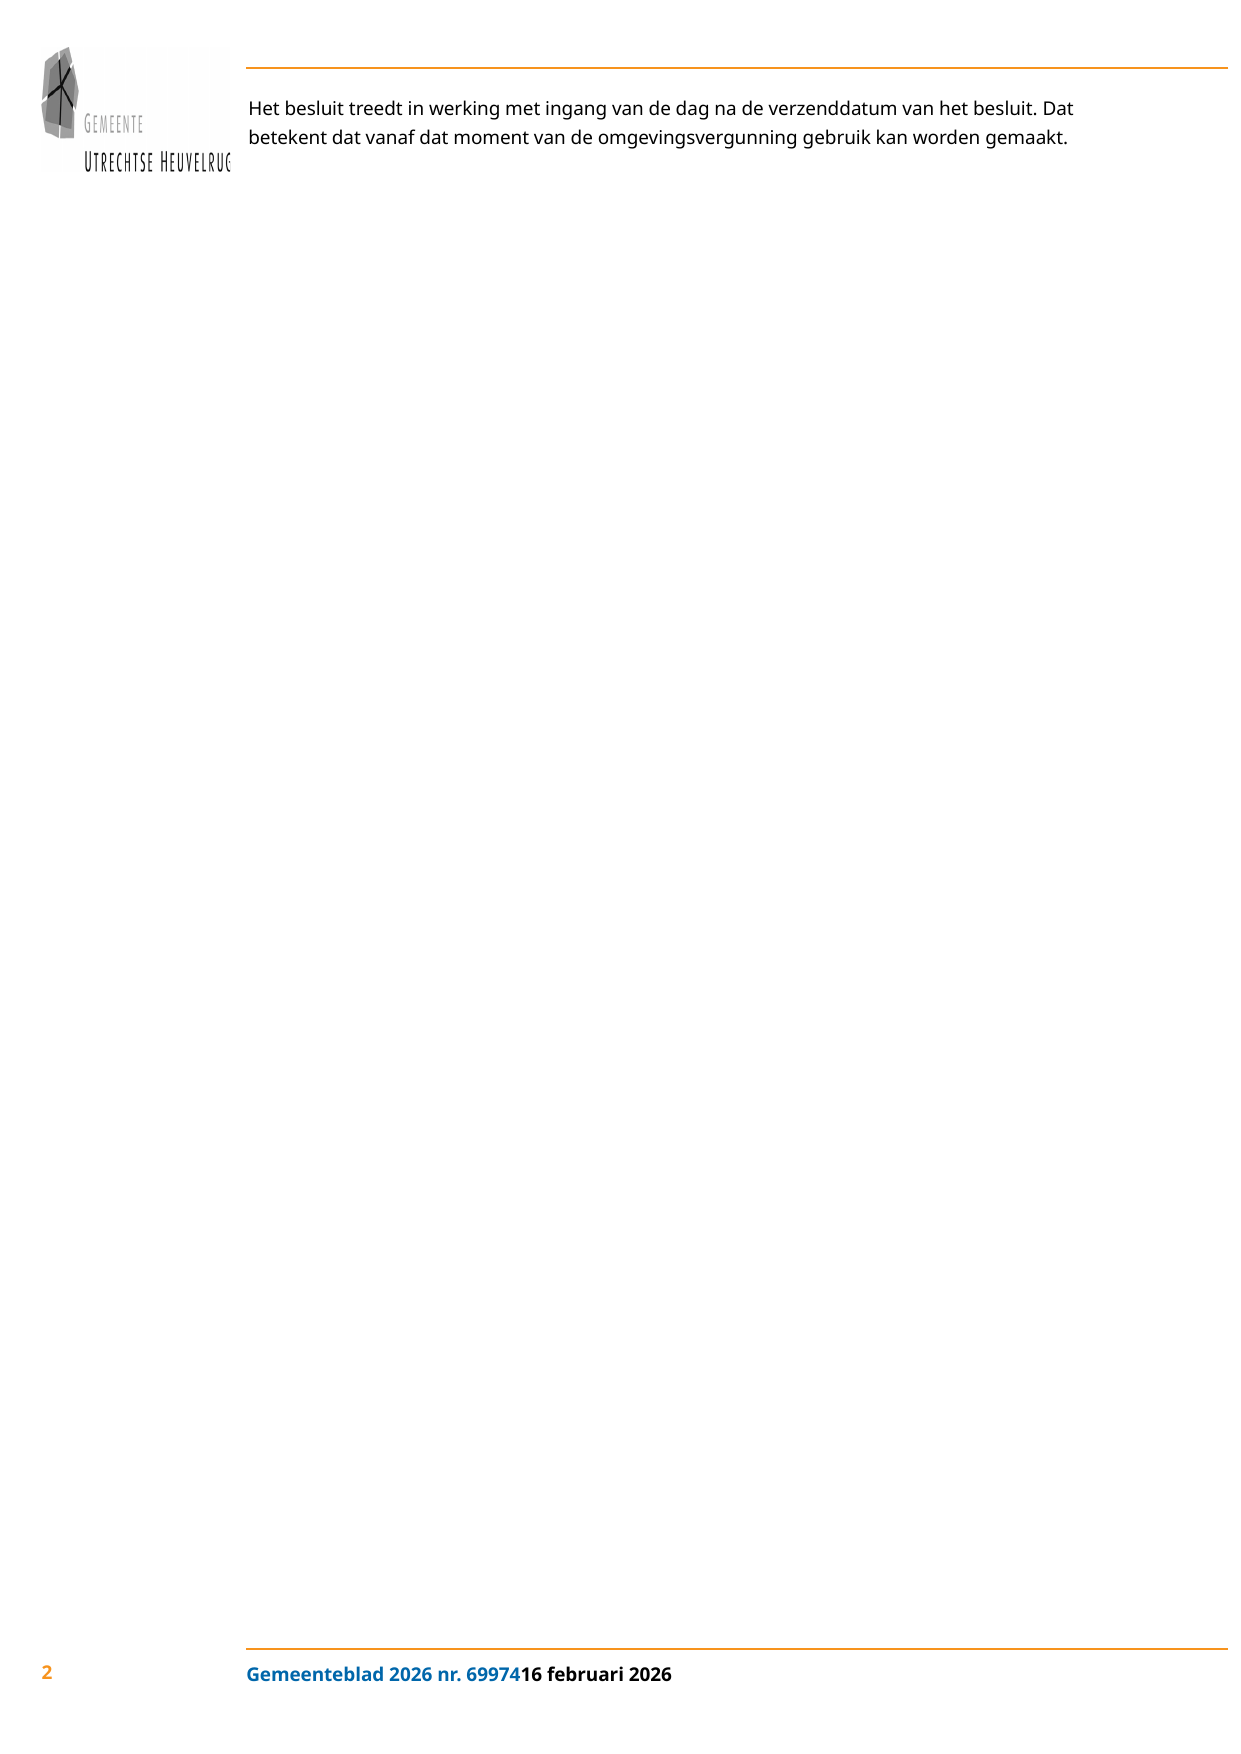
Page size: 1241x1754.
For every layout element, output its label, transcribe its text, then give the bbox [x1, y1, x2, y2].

picture [41, 47, 231, 172]
text Het besluit treedt in werking met ingang van de dag na de verzenddatum van het besluit. Dat betekent dat vanaf dat moment van de omgevingsvergunning gebruik kan worden gemaakt. [248, 95, 1152, 150]
